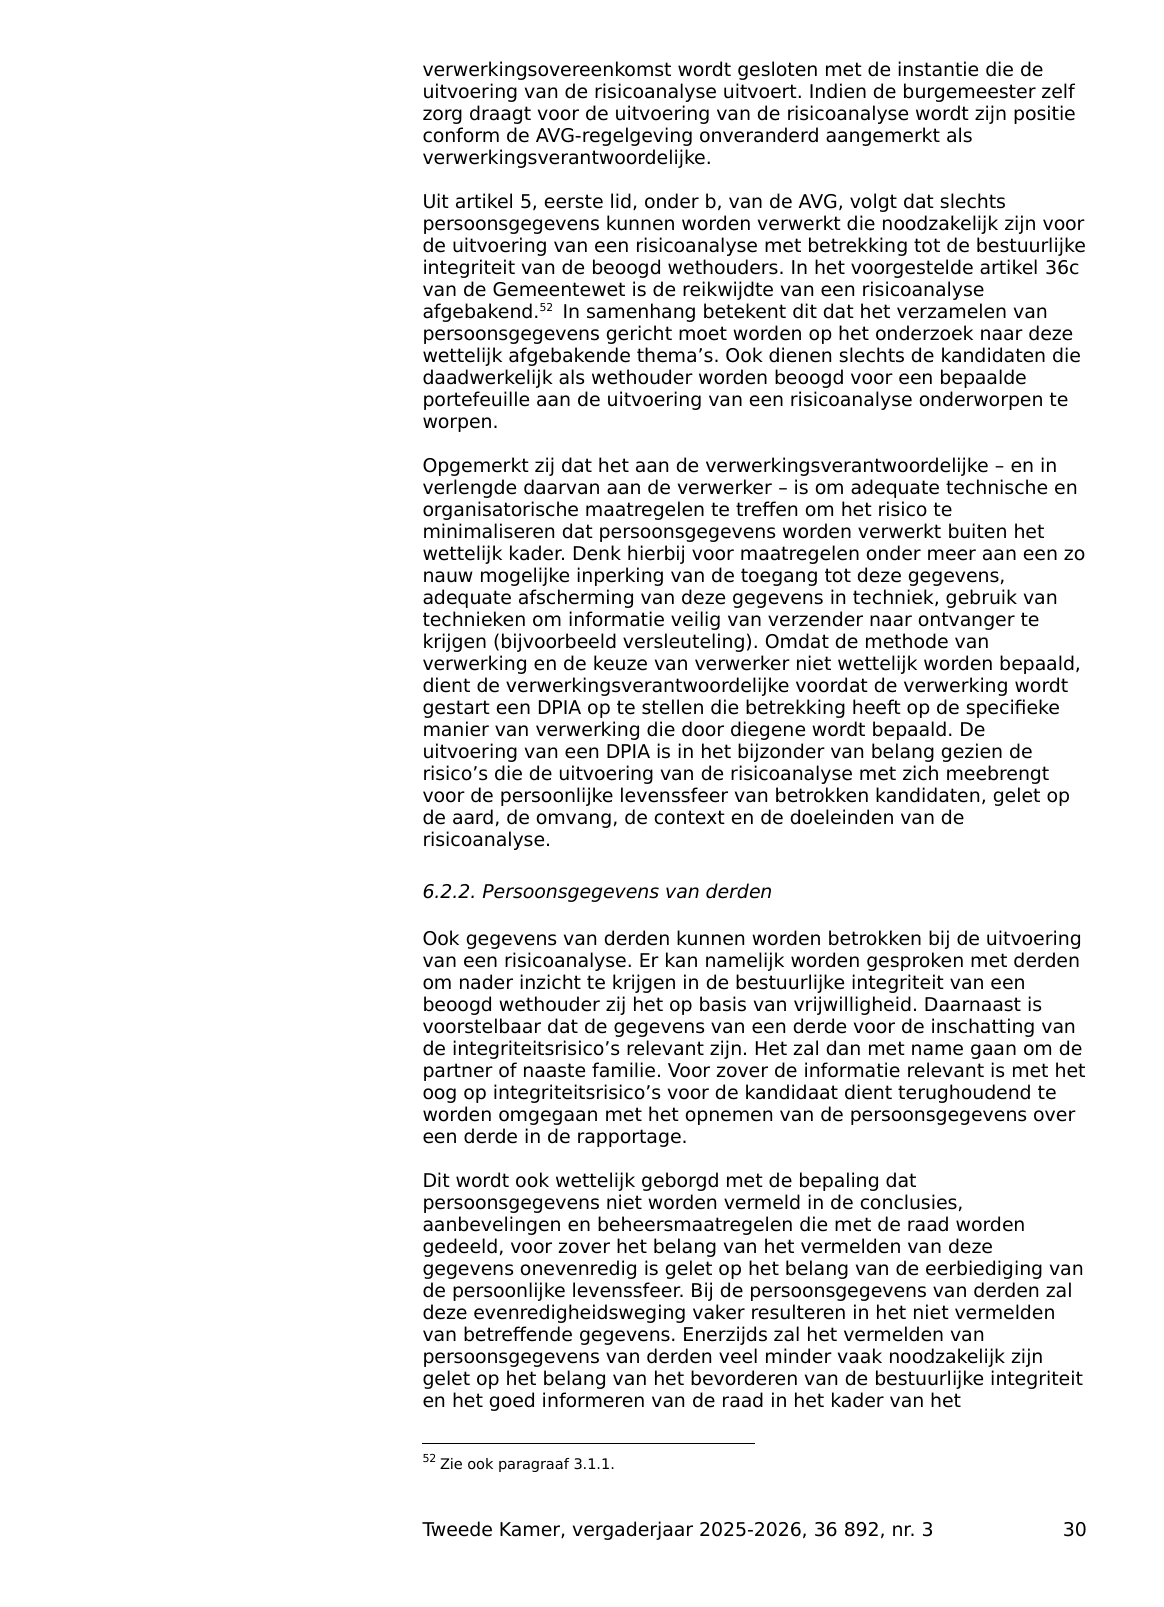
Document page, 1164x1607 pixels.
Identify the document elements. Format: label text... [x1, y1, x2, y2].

text Ook gegevens van derden kunnen worden betrokken bij de uitvoering van een risicoanalyse. Er kan namelijk worden gesproken met derden om nader inzicht te krijgen in de bestuurlijke integriteit van een beoogd wethouder zij het op basis van vrijwilligheid. Daarnaast is voorstelbaar dat de gegevens van een derde voor de inschatting van de integriteitsrisico’s relevant zijn. Het zal dan met name gaan om de partner of naaste familie. Voor zover de informatie relevant is met het oog op integriteitsrisico’s voor de kandidaat dient terughoudend te worden omgegaan met het opnemen van de persoonsgegevens over een derde in de rapportage. [422, 928, 1087, 1147]
text Uit artikel 5, eerste lid, onder b, van de AVG, volgt dat slechts persoonsgegevens kunnen worden verwerkt die noodzakelijk zijn voor de uitvoering van een risicoanalyse met betrekking tot de bestuurlijke integriteit van de beoogd wethouders. In het voorgestelde artikel 36c van de Gemeentewet is de reikwijdte van een risicoanalyse afgebakend. In samenhang betekent dit dat het verzamelen van persoonsgegevens gericht moet worden op het onderzoek naar deze wettelijk afgebakende thema’s. Ook dienen slechts de kandidaten die daadwerkelijk als wethouder worden beoogd voor een bepaalde portefeuille aan de uitvoering van een risicoanalyse onderworpen te worpen. [422, 191, 1087, 433]
text Zie ook paragraaf 3.1.1. [422, 1452, 1087, 1474]
text Opgemerkt zij dat het aan de verwerkingsverantwoordelijke – en in verlengde daarvan aan de verwerker – is om adequate technische en organisatorische maatregelen te treffen om het risico te minimaliseren dat persoonsgegevens worden verwerkt buiten het wettelijk kader. Denk hierbij voor maatregelen onder meer aan een zo nauw mogelijke inperking van de toegang tot deze gegevens, adequate afscherming van deze gegevens in techniek, gebruik van technieken om informatie veilig van verzender naar ontvanger te krijgen (bijvoorbeeld versleuteling). Omdat de methode van verwerking en de keuze van verwerker niet wettelijk worden bepaald, dient de verwerkingsverantwoordelijke voordat de verwerking wordt gestart een DPIA op te stellen die betrekking heeft op de specifieke manier van verwerking die door diegene wordt bepaald. De uitvoering van een DPIA is in het bijzonder van belang gezien de risico’s die de uitvoering van de risicoanalyse met zich meebrengt voor de persoonlijke levenssfeer van betrokken kandidaten, gelet op de aard, de omvang, de context en de doeleinden van de risicoanalyse. [422, 455, 1087, 851]
subtitle 6.2.2. Persoonsgegevens van derden [422, 881, 1087, 903]
text verwerkingsovereenkomst wordt gesloten met de instantie die de uitvoering van de risicoanalyse uitvoert. Indien de burgemeester zelf zorg draagt voor de uitvoering van de risicoanalyse wordt zijn positie conform de AVG-regelgeving onveranderd aangemerkt als verwerkingsverantwoordelijke. [422, 59, 1087, 169]
text Dit wordt ook wettelijk geborgd met de bepaling dat persoonsgegevens niet worden vermeld in de conclusies, aanbevelingen en beheersmaatregelen die met de raad worden gedeeld, voor zover het belang van het vermelden van deze gegevens onevenredig is gelet op het belang van de eerbiediging van de persoonlijke levenssfeer. Bij de persoonsgegevens van derden zal deze evenredigheidsweging vaker resulteren in het niet vermelden van betreffende gegevens. Enerzijds zal het vermelden van persoonsgegevens van derden veel minder vaak noodzakelijk zijn gelet op het belang van het bevorderen van de bestuurlijke integriteit en het goed informeren van de raad in het kader van het [422, 1170, 1087, 1411]
